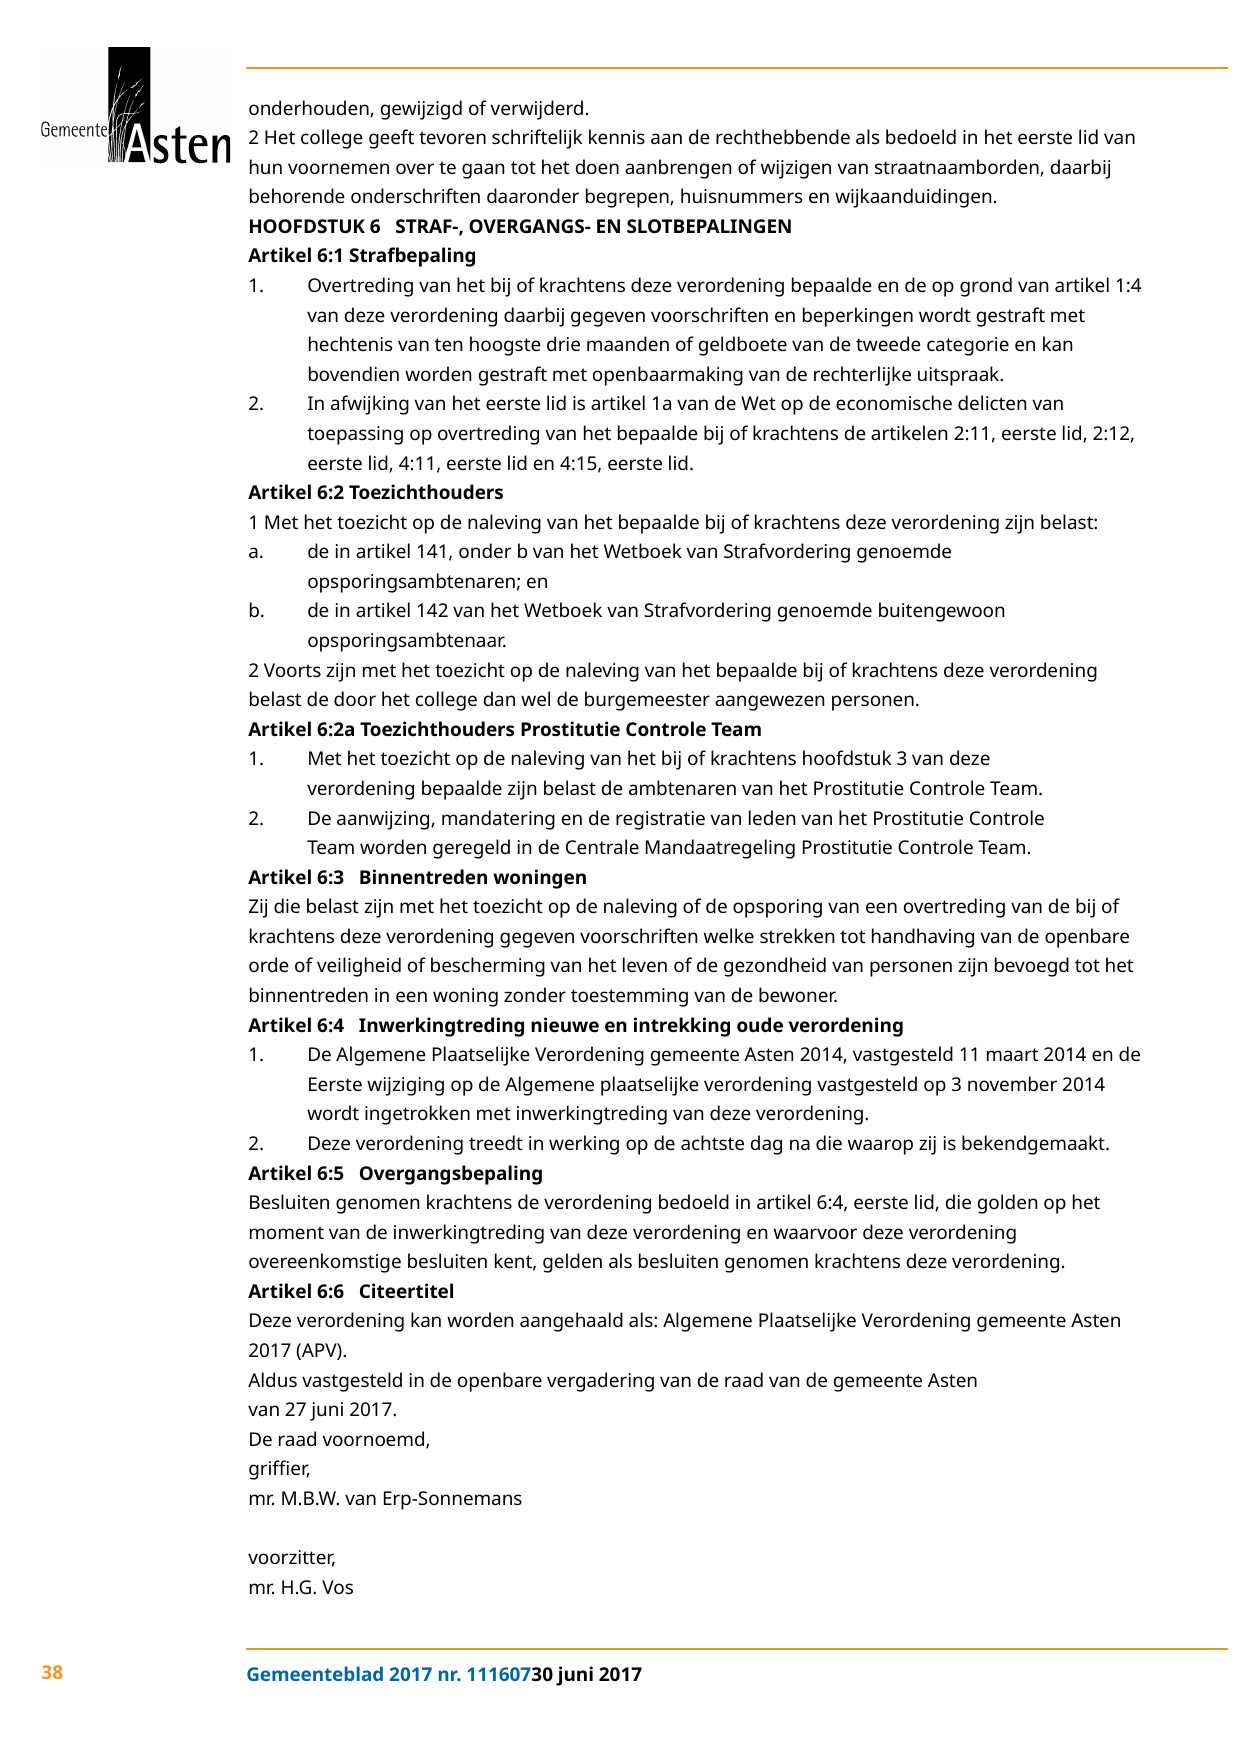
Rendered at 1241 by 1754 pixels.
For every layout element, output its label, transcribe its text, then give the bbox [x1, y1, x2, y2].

text Artikel 6:2a Toezichthouders Prostitutie Controle Team [248, 716, 1152, 742]
text Deze verordening kan worden aangehaald als: Algemene Plaatselijke Verordening gemeente Asten 2017 (APV). [248, 1308, 1152, 1363]
text HOOFDSTUK 6 STRAF-, OVERGANGS- EN SLOTBEPALINGEN [248, 213, 1152, 239]
list Overtreding van het bij of krachtens deze verordening bepaalde en de op grond van artikel 1:4 van deze verordening daarbij gegeven voorschriften en beperkingen wordt gestraft met hechtenis van ten hoogste drie maanden of geldboete van de tweede categorie en kan bovendien worden gestraft met openbaarmaking van de rechterlijke uitspraak. [248, 272, 1152, 387]
text 2 Voorts zijn met het toezicht op de naleving van het bepaalde bij of krachtens deze verordening belast de door het college dan wel de burgemeester aangewezen personen. [248, 657, 1152, 712]
text voorzitter, [248, 1544, 1152, 1570]
picture [41, 47, 231, 172]
list De aanwijzing, mandatering en de registratie van leden van het Prostitutie Controle [248, 805, 1152, 831]
text 1 Met het toezicht op de naleving van het bepaalde bij of krachtens deze verordening zijn belast: [248, 509, 1152, 535]
list verordening bepaalde zijn belast de ambtenaren van het Prostitutie Controle Team. [248, 775, 1152, 801]
list De Algemene Plaatselijke Verordening gemeente Asten 2014, vastgesteld 11 maart 2014 en de Eerste wijziging op de Algemene plaatselijke verordening vastgesteld op 3 november 2014 wordt ingetrokken met inwerkingtreding van deze verordening. [248, 1041, 1152, 1126]
text mr. H.G. Vos [248, 1574, 1152, 1600]
text mr. M.B.W. van Erp-Sonnemans [248, 1485, 1152, 1511]
text Besluiten genomen krachtens de verordening bedoeld in artikel 6:4, eerste lid, die golden op het moment van de inwerkingtreding van deze verordening en waarvoor deze verordening overeenkomstige besluiten kent, gelden als besluiten genomen krachtens deze verordening. [248, 1189, 1152, 1274]
text griffier, [248, 1456, 1152, 1481]
list Met het toezicht op de naleving van het bij of krachtens hoofdstuk 3 van deze [248, 746, 1152, 771]
text De raad voornoemd, [248, 1426, 1152, 1452]
text Aldus vastgesteld in de openbare vergadering van de raad van de gemeente Asten [248, 1367, 1152, 1393]
text van 27 juni 2017. [248, 1396, 1152, 1422]
text onderhouden, gewijzigd of verwijderd. [248, 95, 1152, 121]
list In afwijking van het eerste lid is artikel 1a van de Wet op de economische delicten van toepassing op overtreding van het bepaalde bij of krachtens de artikelen 2:11, eerste lid, 2:12, eerste lid, 4:11, eerste lid en 4:15, eerste lid. [248, 391, 1152, 476]
list de in artikel 142 van het Wetboek van Strafvordering genoemde buitengewoon opsporingsambtenaar. [248, 598, 1152, 653]
text Artikel 6:4 Inwerkingtreding nieuwe en intrekking oude verordening [248, 1012, 1152, 1038]
text Artikel 6:6 Citeertitel [248, 1278, 1152, 1304]
text Artikel 6:1 Strafbepaling [248, 243, 1152, 268]
list de in artikel 141, onder b van het Wetboek van Strafvordering genoemde opsporingsambtenaren; en [248, 538, 1152, 594]
text 2 Het college geeft tevoren schriftelijk kennis aan de rechthebbende als bedoeld in het eerste lid van hun voornemen over te gaan tot het doen aanbrengen of wijzigen van straatnaamborden, daarbij behorende onderschriften daaronder begrepen, huisnummers en wijkaanduidingen. [248, 124, 1152, 209]
text Artikel 6:2 Toezichthouders [248, 479, 1152, 505]
text Artikel 6:3 Binnentreden woningen [248, 864, 1152, 890]
list Deze verordening treedt in werking op de achtste dag na die waarop zij is bekendgemaakt. [248, 1130, 1152, 1156]
text Zij die belast zijn met het toezicht op de naleving of de opsporing van een overtreding van de bij of krachtens deze verordening gegeven voorschriften welke strekken tot handhaving van de openbare orde of veiligheid of bescherming van het leven of de gezondheid van personen zijn bevoegd tot het binnentreden in een woning zonder toestemming van de bewoner. [248, 893, 1152, 1008]
list Team worden geregeld in de Centrale Mandaatregeling Prostitutie Controle Team. [248, 834, 1152, 860]
text Artikel 6:5 Overgangsbepaling [248, 1160, 1152, 1186]
